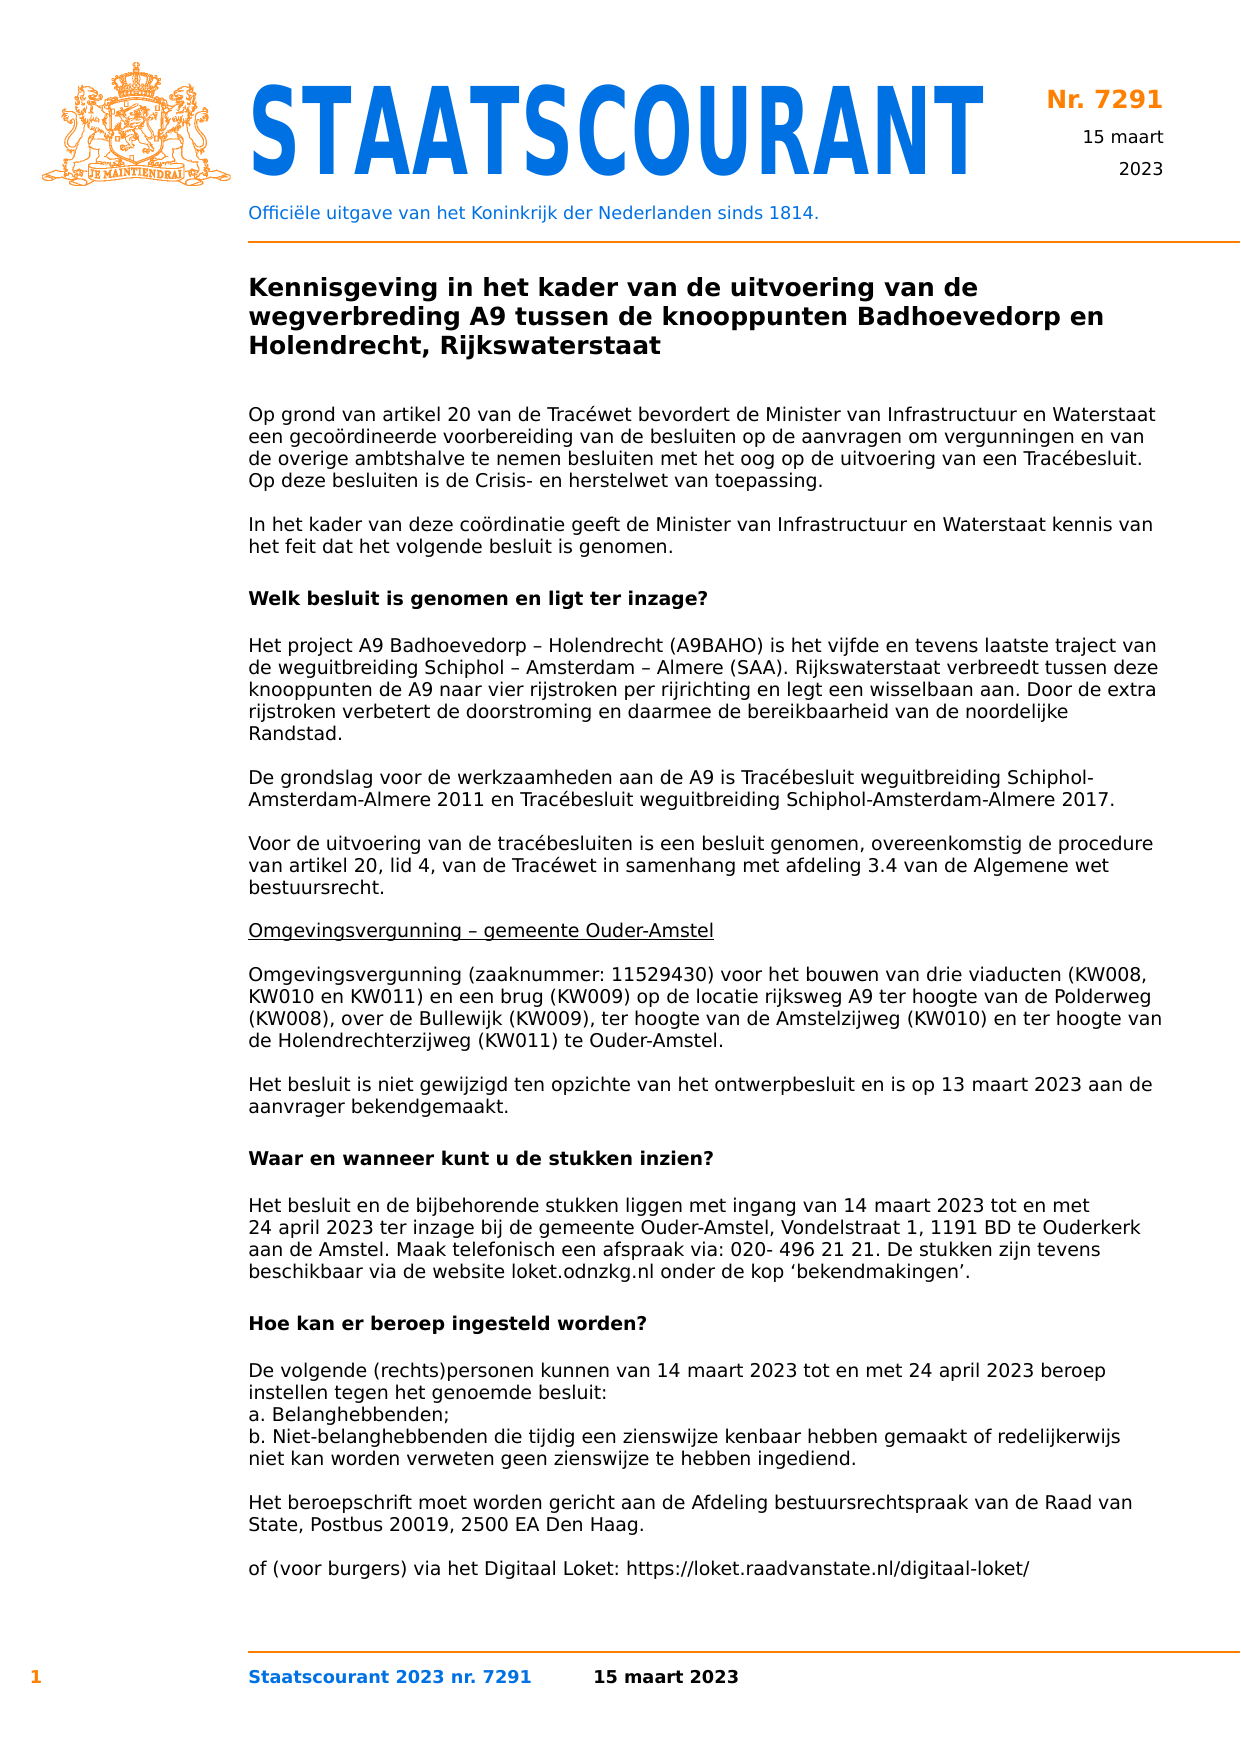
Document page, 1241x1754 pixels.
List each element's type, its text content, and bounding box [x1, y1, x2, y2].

table_header Nr. 7291 [998, 62, 1240, 121]
table_header STAATSCOURANT [248, 62, 998, 203]
table_cell Officiële uitgave van het Koninkrijk der Nederlanden sinds 1814. [248, 203, 1240, 241]
text Het beroepschrift moet worden gericht aan de Afdeling bestuursrechtspraak van de Raad van State, Postbus 20019, 2500 EA Den Haag. [248, 1492, 1163, 1536]
subtitle Kennisgeving in het kader van de uitvoering van de wegverbreding A9 tussen de knooppunten Badhoevedorp en Holendrecht, Rijkswaterstaat [248, 273, 1163, 361]
text Het besluit en de bijbehorende stukken liggen met ingang van 14 maart 2023 tot en met 24 april 2023 ter inzage bij de gemeente Ouder-Amstel, Vondelstraat 1, 1191 BD te Ouderkerk aan de Amstel. Maak telefonisch een afspraak via: 020- 496 21 21. De stukken zijn tevens beschikbaar via de website loket.odnzkg.nl onder de kop ‘bekendmakingen’. [248, 1195, 1163, 1283]
subtitle Welk besluit is genomen en ligt ter inzage? [248, 588, 1163, 610]
table_cell 2023 [998, 153, 1240, 203]
text Voor de uitvoering van de tracébesluiten is een besluit genomen, overeenkomstig de procedure van artikel 20, lid 4, van de Tracéwet in samenhang met afdeling 3.4 van de Algemene wet bestuursrecht. [248, 833, 1163, 898]
text In het kader van deze coördinatie geeft de Minister van Infrastructuur en Waterstaat kennis van het feit dat het volgende besluit is genomen. [248, 514, 1163, 558]
table_header [25, 62, 248, 241]
picture [41, 62, 231, 186]
text a. Belanghebbenden; [248, 1404, 1163, 1426]
text Het project A9 Badhoevedorp – Holendrecht (A9BAHO) is het vijfde en tevens laatste traject van de weguitbreiding Schiphol – Amsterdam – Almere (SAA). Rijkswaterstaat verbreedt tussen deze knooppunten de A9 naar vier rijstroken per rijrichting en legt een wisselbaan aan. Door de extra rijstroken verbetert de doorstroming en daarmee de bereikbaarheid van de noordelijke Randstad. [248, 635, 1163, 745]
subtitle Omgevingsvergunning – gemeente Ouder-Amstel [248, 920, 1163, 942]
text Het besluit is niet gewijzigd ten opzichte van het ontwerpbesluit en is op 13 maart 2023 aan de aanvrager bekendgemaakt. [248, 1074, 1163, 1118]
text Op grond van artikel 20 van de Tracéwet bevordert de Minister van Infrastructuur en Waterstaat een gecoördineerde voorbereiding van de besluiten op de aanvragen om vergunningen en van de overige ambtshalve te nemen besluiten met het oog op de uitvoering van een Tracébesluit. Op deze besluiten is de Crisis- en herstelwet van toepassing. [248, 404, 1163, 492]
text b. Niet-belanghebbenden die tijdig een zienswijze kenbaar hebben gemaakt of redelijkerwijs niet kan worden verweten geen zienswijze te hebben ingediend. [248, 1426, 1163, 1470]
subtitle Hoe kan er beroep ingesteld worden? [248, 1313, 1163, 1335]
text De volgende (rechts)personen kunnen van 14 maart 2023 tot en met 24 april 2023 beroep instellen tegen het genoemde besluit: [248, 1360, 1163, 1404]
subtitle Waar en wanneer kunt u de stukken inzien? [248, 1148, 1163, 1170]
text De grondslag voor de werkzaamheden aan de A9 is Tracébesluit weguitbreiding Schiphol-Amsterdam-Almere 2011 en Tracébesluit weguitbreiding Schiphol-Amsterdam-Almere 2017. [248, 767, 1163, 811]
text Omgevingsvergunning (zaaknummer: 11529430) voor het bouwen van drie viaducten (KW008, KW010 en KW011) en een brug (KW009) op de locatie rijksweg A9 ter hoogte van de Polderweg (KW008), over de Bullewijk (KW009), ter hoogte van de Amstelzijweg (KW010) en ter hoogte van de Holendrechterzijweg (KW011) te Ouder-Amstel. [248, 964, 1163, 1052]
table_cell 15 maart [998, 121, 1240, 153]
text of (voor burgers) via het Digitaal Loket: https://loket.raadvanstate.nl/digitaal-loket/ [248, 1557, 1163, 1579]
